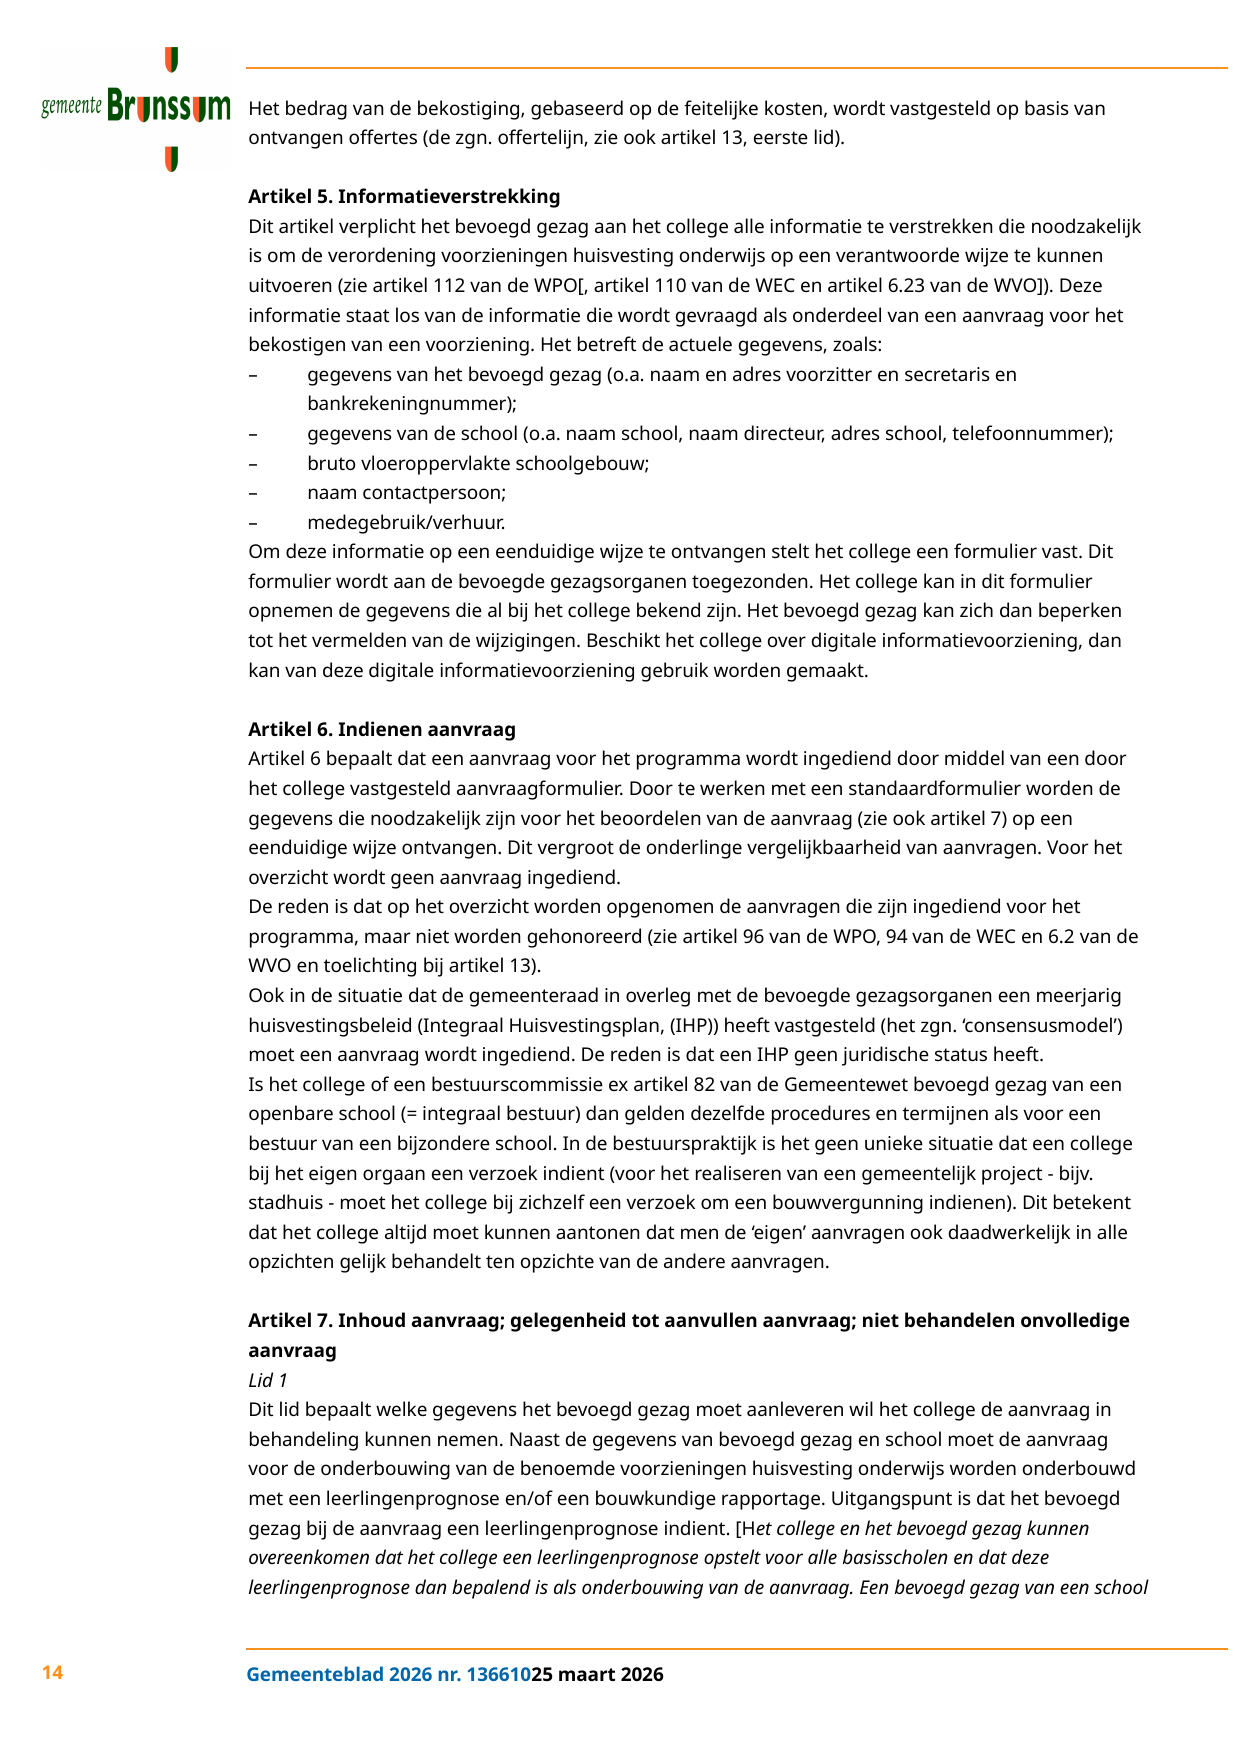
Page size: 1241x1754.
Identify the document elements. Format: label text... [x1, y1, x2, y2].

list medegebruik/verhuur. [248, 509, 1152, 535]
list bruto vloeroppervlakte schoolgebouw; [248, 450, 1152, 476]
text Dit artikel verplicht het bevoegd gezag aan het college alle informatie te verstrekken die noodzakelijk is om de verordening voorzieningen huisvesting onderwijs op een verantwoorde wijze te kunnen uitvoeren (zie artikel 112 van de WPO[, artikel 110 van de WEC en artikel 6.23 van de WVO]). Deze informatie staat los van de informatie die wordt gevraagd als onderdeel van een aanvraag voor het bekostigen van een voorziening. Het betreft de actuele gegevens, zoals: [248, 213, 1152, 357]
text Artikel 6 bepaalt dat een aanvraag voor het programma wordt ingediend door middel van een door het college vastgesteld aanvraagformulier. Door te werken met een standaardformulier worden de gegevens die noodzakelijk zijn voor het beoordelen van de aanvraag (zie ook artikel 7) op een eenduidige wijze ontvangen. Dit vergroot de onderlinge vergelijkbaarheid van aanvragen. Voor het overzicht wordt geen aanvraag ingediend. [248, 746, 1152, 890]
text Om deze informatie op een eenduidige wijze te ontvangen stelt het college een formulier vast. Dit formulier wordt aan de bevoegde gezagsorganen toegezonden. Het college kan in dit formulier opnemen de gegevens die al bij het college bekend zijn. Het bevoegd gezag kan zich dan beperken tot het vermelden van de wijzigingen. Beschikt het college over digitale informatievoorziening, dan kan van deze digitale informatievoorziening gebruik worden gemaakt. [248, 538, 1152, 683]
text Ook in de situatie dat de gemeenteraad in overleg met de bevoegde gezagsorganen een meerjarig huisvestingsbeleid (Integraal Huisvestingsplan, (IHP)) heeft vastgesteld (het zgn. ‘consensusmodel’) moet een aanvraag wordt ingediend. De reden is dat een IHP geen juridische status heeft. [248, 982, 1152, 1067]
picture [41, 47, 231, 172]
list gegevens van de school (o.a. naam school, naam directeur, adres school, telefoonnummer); [248, 420, 1152, 446]
text Artikel 5. Informatieverstrekking [248, 183, 1152, 209]
text Lid 1 [248, 1367, 1152, 1393]
text Artikel 7. Inhoud aanvraag; gelegenheid tot aanvullen aanvraag; niet behandelen onvolledige aanvraag [248, 1308, 1152, 1363]
text Is het college of een bestuurscommissie ex artikel 82 van de Gemeentewet bevoegd gezag van een openbare school (= integraal bestuur) dan gelden dezelfde procedures en termijnen als voor een bestuur van een bijzondere school. In de bestuurspraktijk is het geen unieke situatie dat een college bij het eigen orgaan een verzoek indient (voor het realiseren van een gemeentelijk project - bijv. stadhuis - moet het college bij zichzelf een verzoek om een bouwvergunning indienen). Dit betekent dat het college altijd moet kunnen aantonen dat men de ‘eigen’ aanvragen ook daadwerkelijk in alle opzichten gelijk behandelt ten opzichte van de andere aanvragen. [248, 1071, 1152, 1274]
text Dit lid bepaalt welke gegevens het bevoegd gezag moet aanleveren wil het college de aanvraag in behandeling kunnen nemen. Naast de gegevens van bevoegd gezag en school moet de aanvraag voor de onderbouwing van de benoemde voorzieningen huisvesting onderwijs worden onderbouwd met een leerlingenprognose en/of een bouwkundige rapportage. Uitgangspunt is dat het bevoegd gezag bij de aanvraag een leerlingenprognose indient. [Het college en het bevoegd gezag kunnen overeenkomen dat het college een leerlingenprognose opstelt voor alle basisscholen en dat deze leerlingenprognose dan bepalend is als onderbouwing van de aanvraag. Een bevoegd gezag van een school [248, 1396, 1152, 1600]
text De reden is dat op het overzicht worden opgenomen de aanvragen die zijn ingediend voor het programma, maar niet worden gehonoreerd (zie artikel 96 van de WPO, 94 van de WEC en 6.2 van de WVO en toelichting bij artikel 13). [248, 893, 1152, 978]
text Het bedrag van de bekostiging, gebaseerd op de feitelijke kosten, wordt vastgesteld op basis van ontvangen offertes (de zgn. offertelijn, zie ook artikel 13, eerste lid). [248, 95, 1152, 150]
list gegevens van het bevoegd gezag (o.a. naam en adres voorzitter en secretaris en bankrekeningnummer); [248, 361, 1152, 416]
text Artikel 6. Indienen aanvraag [248, 716, 1152, 742]
list naam contactpersoon; [248, 479, 1152, 505]
